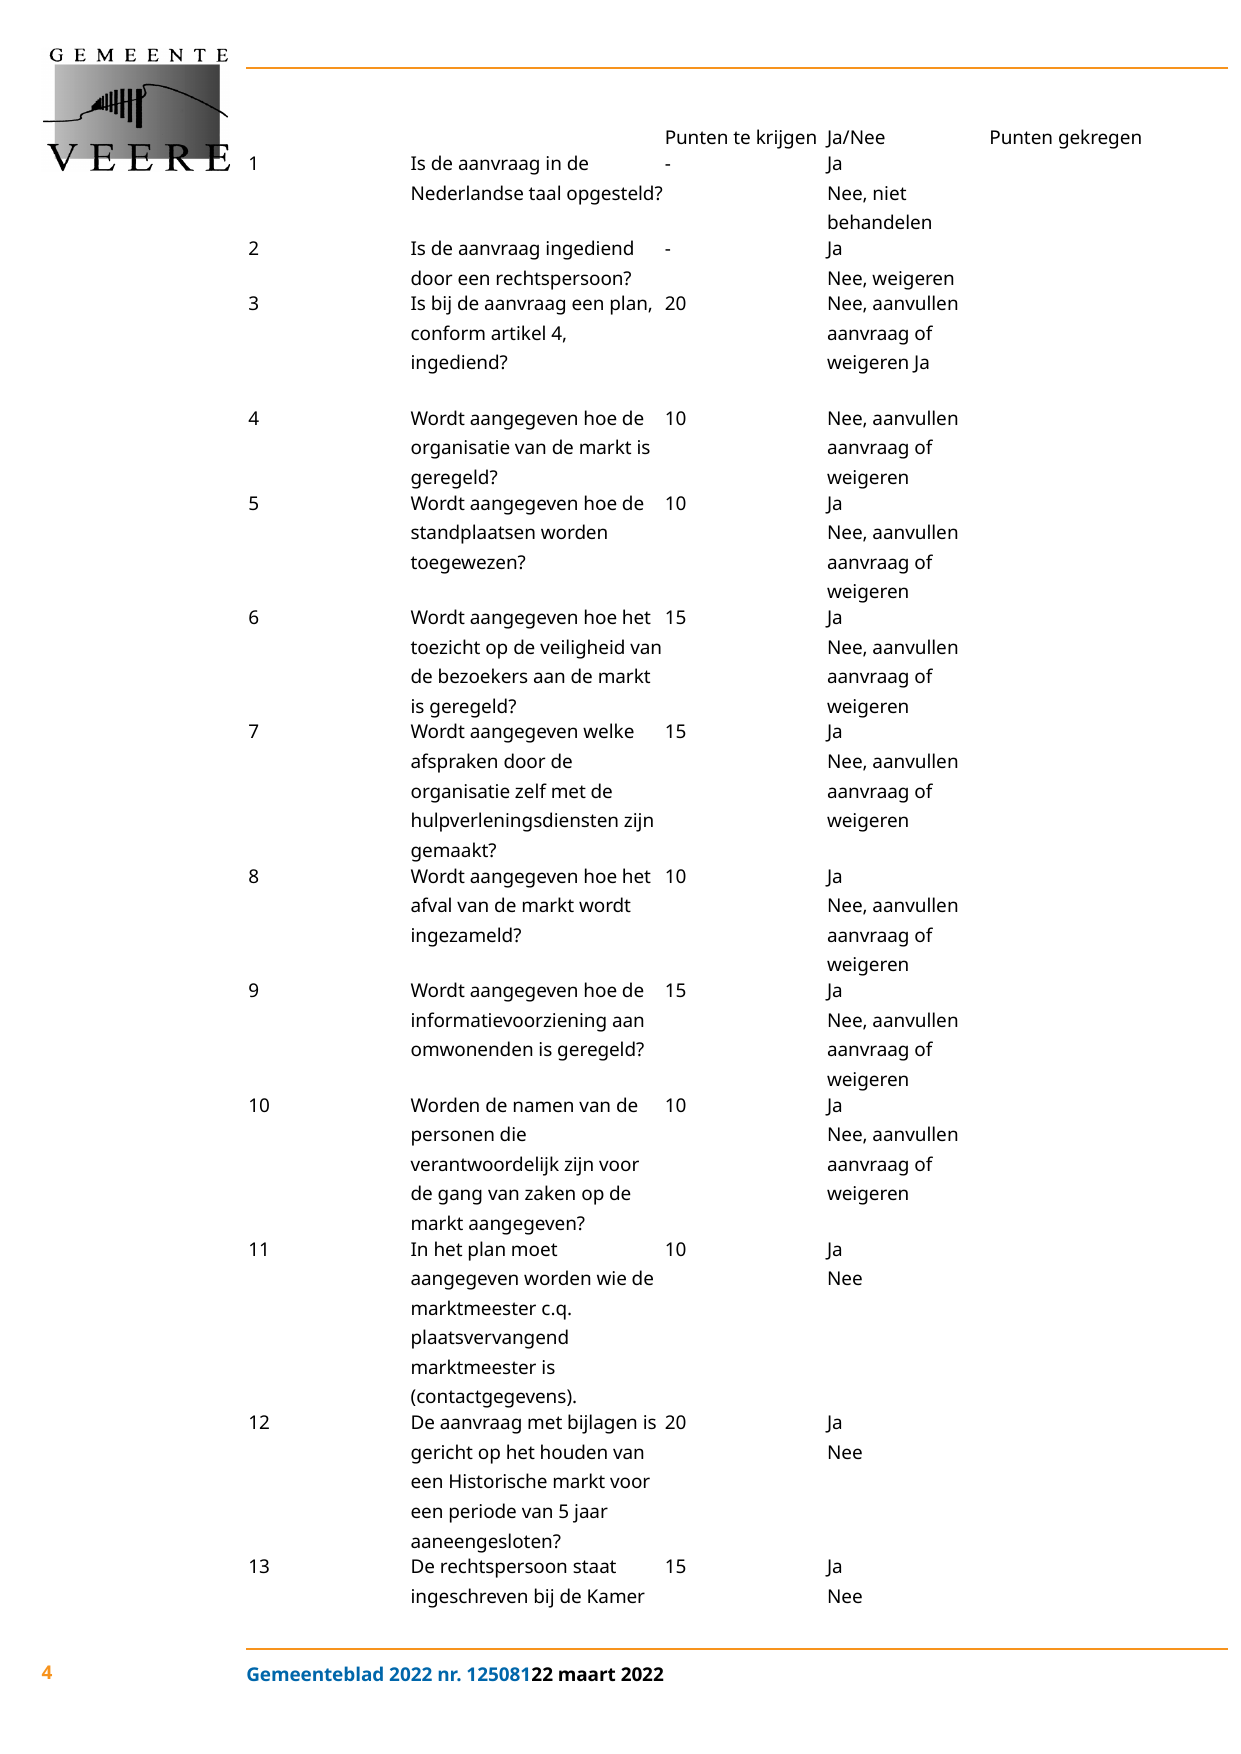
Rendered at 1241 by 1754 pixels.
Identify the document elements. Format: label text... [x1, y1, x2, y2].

table_cell Is de aanvraag ingediend door een rechtspersoon? [410, 235, 664, 290]
table_cell Ja Nee, aanvullen aanvraag of weigeren [827, 1092, 989, 1236]
table_cell [989, 235, 1152, 290]
table_cell Nee, aanvullen aanvraag of weigeren [827, 405, 989, 490]
table_cell 8 [248, 863, 410, 977]
table_cell 15 [665, 604, 827, 719]
table_cell 15 [665, 1554, 827, 1609]
table_cell Ja Nee, aanvullen aanvraag of weigeren [827, 863, 989, 977]
table_header [248, 125, 410, 150]
table_cell 10 [665, 1092, 827, 1236]
table_header [410, 125, 664, 150]
table_cell De rechtspersoon staat ingeschreven bij de Kamer [410, 1554, 664, 1609]
table_cell Ja Nee [827, 1554, 989, 1609]
table_cell 20 [665, 290, 827, 405]
table_cell 10 [665, 405, 827, 490]
table_cell 10 [665, 863, 827, 977]
table_header Ja/Nee [827, 125, 989, 150]
table_cell 3 [248, 290, 410, 405]
table_cell Worden de namen van de personen die verantwoordelijk zijn voor de gang van zaken op de markt aangegeven? [410, 1092, 664, 1236]
table_cell Ja Nee [827, 1236, 989, 1409]
table_cell In het plan moet aangegeven worden wie de marktmeester c.q. plaatsvervangend marktmeester is (contactgegevens). [410, 1236, 664, 1409]
table_cell 10 [665, 490, 827, 604]
table_cell Ja Nee [827, 1410, 989, 1553]
table_cell [989, 150, 1152, 235]
table_cell 15 [665, 719, 827, 863]
table_cell De aanvraag met bijlagen is gericht op het houden van een Historische markt voor een periode van 5 jaar aaneengesloten? [410, 1410, 664, 1553]
table_cell Is de aanvraag in de Nederlandse taal opgesteld? [410, 150, 664, 235]
picture [41, 47, 231, 172]
table_cell [989, 863, 1152, 977]
table_cell Ja Nee, aanvullen aanvraag of weigeren [827, 490, 989, 604]
table_cell [989, 1236, 1152, 1409]
table_cell Wordt aangegeven welke afspraken door de organisatie zelf met de hulpverleningsdiensten zijn gemaakt? [410, 719, 664, 863]
table_cell 15 [665, 977, 827, 1092]
table_cell [989, 1092, 1152, 1236]
table_cell Wordt aangegeven hoe de informatievoorziening aan omwonenden is geregeld? [410, 977, 664, 1092]
table_cell 20 [665, 1410, 827, 1553]
table_cell Ja Nee, aanvullen aanvraag of weigeren [827, 977, 989, 1092]
table_cell Wordt aangegeven hoe de standplaatsen worden toegewezen? [410, 490, 664, 604]
table_cell 11 [248, 1236, 410, 1409]
table_cell 10 [248, 1092, 410, 1236]
table_cell Wordt aangegeven hoe het toezicht op de veiligheid van de bezoekers aan de markt is geregeld? [410, 604, 664, 719]
table_cell [989, 490, 1152, 604]
table_cell - [665, 235, 827, 290]
table_cell Ja Nee, weigeren [827, 235, 989, 290]
table_cell 9 [248, 977, 410, 1092]
table_cell Ja Nee, aanvullen aanvraag of weigeren [827, 719, 989, 863]
table_cell Is bij de aanvraag een plan, conform artikel 4, ingediend? [410, 290, 664, 405]
table_cell 5 [248, 490, 410, 604]
table_cell - [665, 150, 827, 235]
table_cell Wordt aangegeven hoe de organisatie van de markt is geregeld? [410, 405, 664, 490]
table_cell 7 [248, 719, 410, 863]
table_cell Wordt aangegeven hoe het afval van de markt wordt ingezameld? [410, 863, 664, 977]
table_cell 12 [248, 1410, 410, 1553]
table_cell 4 [248, 405, 410, 490]
table_cell [989, 1410, 1152, 1553]
table_cell 6 [248, 604, 410, 719]
table_header Punten te krijgen [665, 125, 827, 150]
table_cell [989, 604, 1152, 719]
table_cell Ja Nee, aanvullen aanvraag of weigeren [827, 604, 989, 719]
table_cell [989, 290, 1152, 405]
table_cell [989, 719, 1152, 863]
table_cell 2 [248, 235, 410, 290]
table_cell 13 [248, 1554, 410, 1609]
table_cell [989, 405, 1152, 490]
table_header Punten gekregen [989, 125, 1152, 150]
table_cell 10 [665, 1236, 827, 1409]
table_cell [989, 977, 1152, 1092]
table_cell Nee, aanvullen aanvraag of weigeren Ja [827, 290, 989, 405]
table_cell [989, 1554, 1152, 1609]
table_cell Ja Nee, niet behandelen [827, 150, 989, 235]
table_cell 1 [248, 150, 410, 235]
